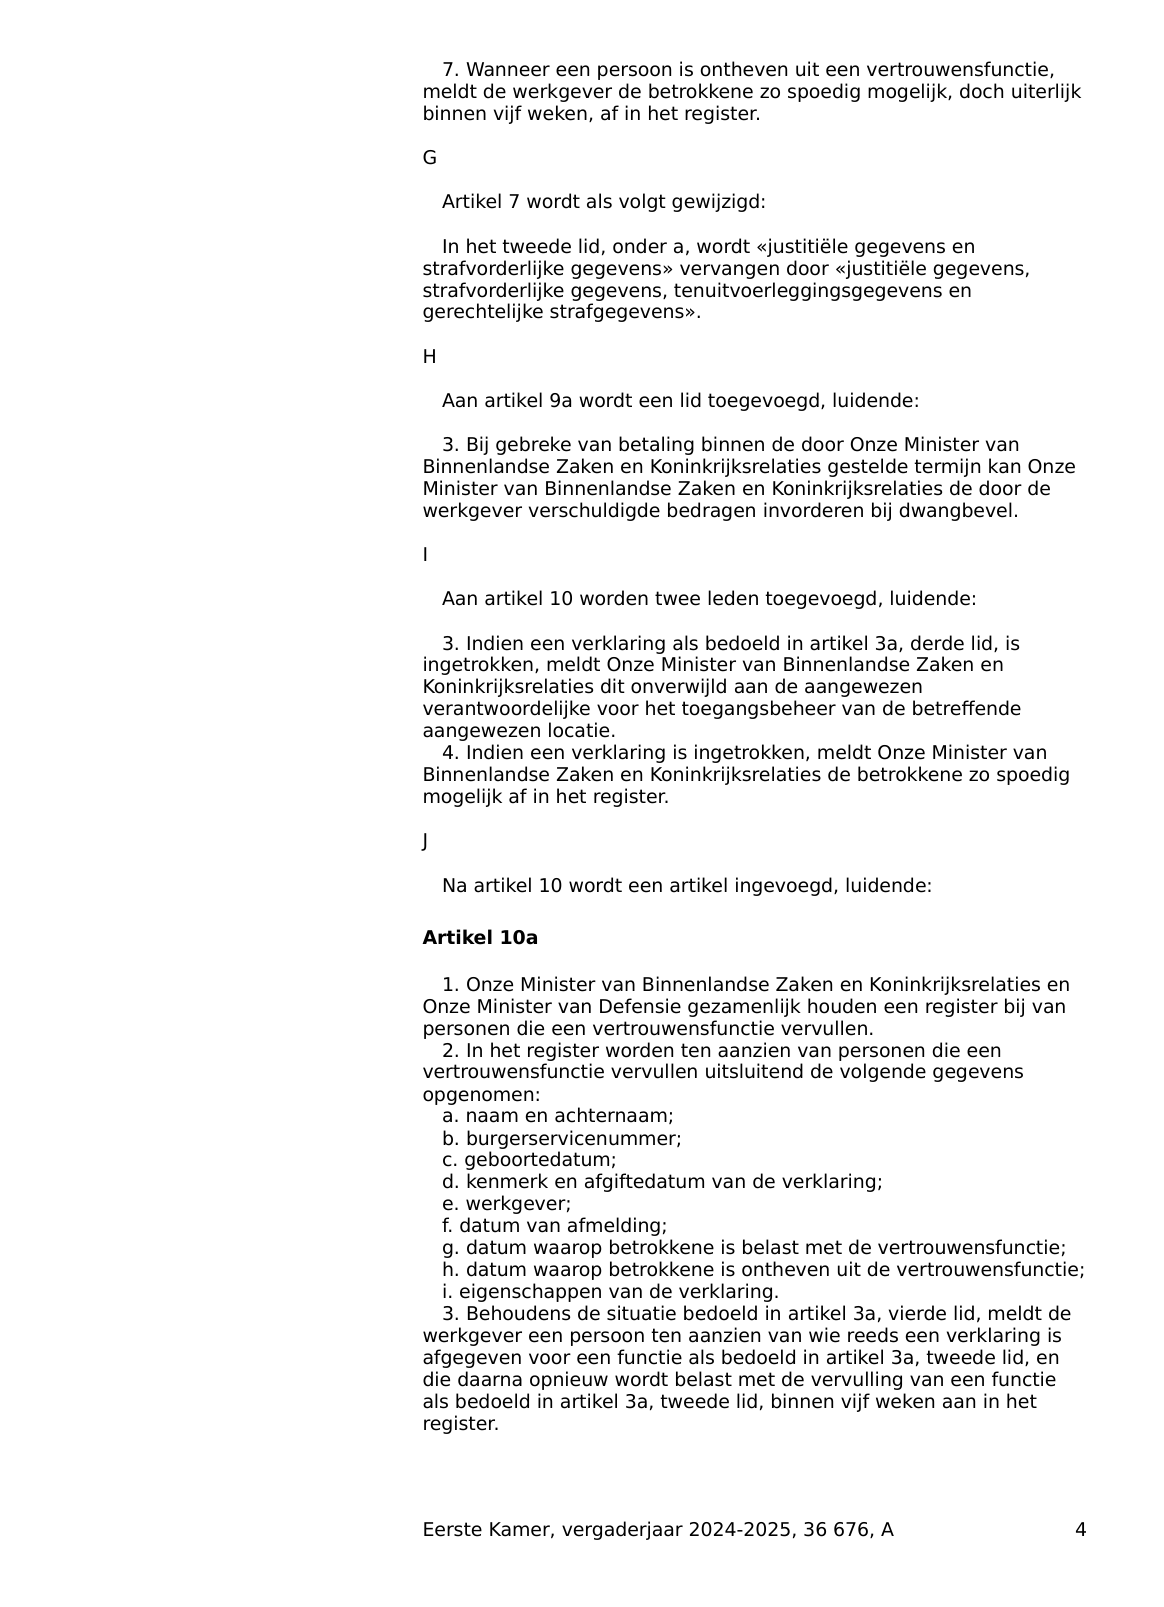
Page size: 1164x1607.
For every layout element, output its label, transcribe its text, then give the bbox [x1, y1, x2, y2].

text G [422, 147, 1087, 169]
text c. geboortedatum; [422, 1149, 1087, 1171]
text i. eigenschappen van de verklaring. [422, 1281, 1087, 1303]
text Artikel 7 wordt als volgt gewijzigd: [422, 191, 1087, 213]
text a. naam en achternaam; [422, 1105, 1087, 1127]
text h. datum waarop betrokkene is ontheven uit de vertrouwensfunctie; [422, 1259, 1087, 1281]
text d. kenmerk en afgiftedatum van de verklaring; [422, 1171, 1087, 1193]
text 7. Wanneer een persoon is ontheven uit een vertrouwensfunctie, meldt de werkgever de betrokkene zo spoedig mogelijk, doch uiterlijk binnen vijf weken, af in het register. [422, 59, 1087, 125]
text H [422, 346, 1087, 368]
text Aan artikel 9a wordt een lid toegevoegd, luidende: [422, 390, 1087, 412]
text I [422, 544, 1087, 566]
text Na artikel 10 wordt een artikel ingevoegd, luidende: [422, 874, 1087, 897]
text 4. Indien een verklaring is ingetrokken, meldt Onze Minister van Binnenlandse Zaken en Koninkrijksrelaties de betrokkene zo spoedig mogelijk af in het register. [422, 742, 1087, 808]
text 3. Bij gebreke van betaling binnen de door Onze Minister van Binnenlandse Zaken en Koninkrijksrelaties gestelde termijn kan Onze Minister van Binnenlandse Zaken en Koninkrijksrelaties de door de werkgever verschuldigde bedragen invorderen bij dwangbevel. [422, 434, 1087, 522]
subtitle Artikel 10a [422, 927, 1087, 948]
text e. werkgever; [422, 1193, 1087, 1215]
text 2. In het register worden ten aanzien van personen die een vertrouwensfunctie vervullen uitsluitend de volgende gegevens opgenomen: [422, 1039, 1087, 1105]
text f. datum van afmelding; [422, 1215, 1087, 1237]
text Aan artikel 10 worden twee leden toegevoegd, luidende: [422, 588, 1087, 610]
text 3. Indien een verklaring als bedoeld in artikel 3a, derde lid, is ingetrokken, meldt Onze Minister van Binnenlandse Zaken en Koninkrijksrelaties dit onverwijld aan de aangewezen verantwoordelijke voor het toegangsbeheer van de betreffende aangewezen locatie. [422, 632, 1087, 742]
text 1. Onze Minister van Binnenlandse Zaken en Koninkrijksrelaties en Onze Minister van Defensie gezamenlijk houden een register bij van personen die een vertrouwensfunctie vervullen. [422, 973, 1087, 1039]
text In het tweede lid, onder a, wordt «justitiële gegevens en strafvorderlijke gegevens» vervangen door «justitiële gegevens, strafvorderlijke gegevens, tenuitvoerleggingsgegevens en gerechtelijke strafgegevens». [422, 236, 1087, 323]
text 3. Behoudens de situatie bedoeld in artikel 3a, vierde lid, meldt de werkgever een persoon ten aanzien van wie reeds een verklaring is afgegeven voor een functie als bedoeld in artikel 3a, tweede lid, en die daarna opnieuw wordt belast met de vervulling van een functie als bedoeld in artikel 3a, tweede lid, binnen vijf weken aan in het register. [422, 1303, 1087, 1435]
text J [422, 830, 1087, 852]
text b. burgerservicenummer; [422, 1127, 1087, 1149]
text g. datum waarop betrokkene is belast met de vertrouwensfunctie; [422, 1237, 1087, 1259]
